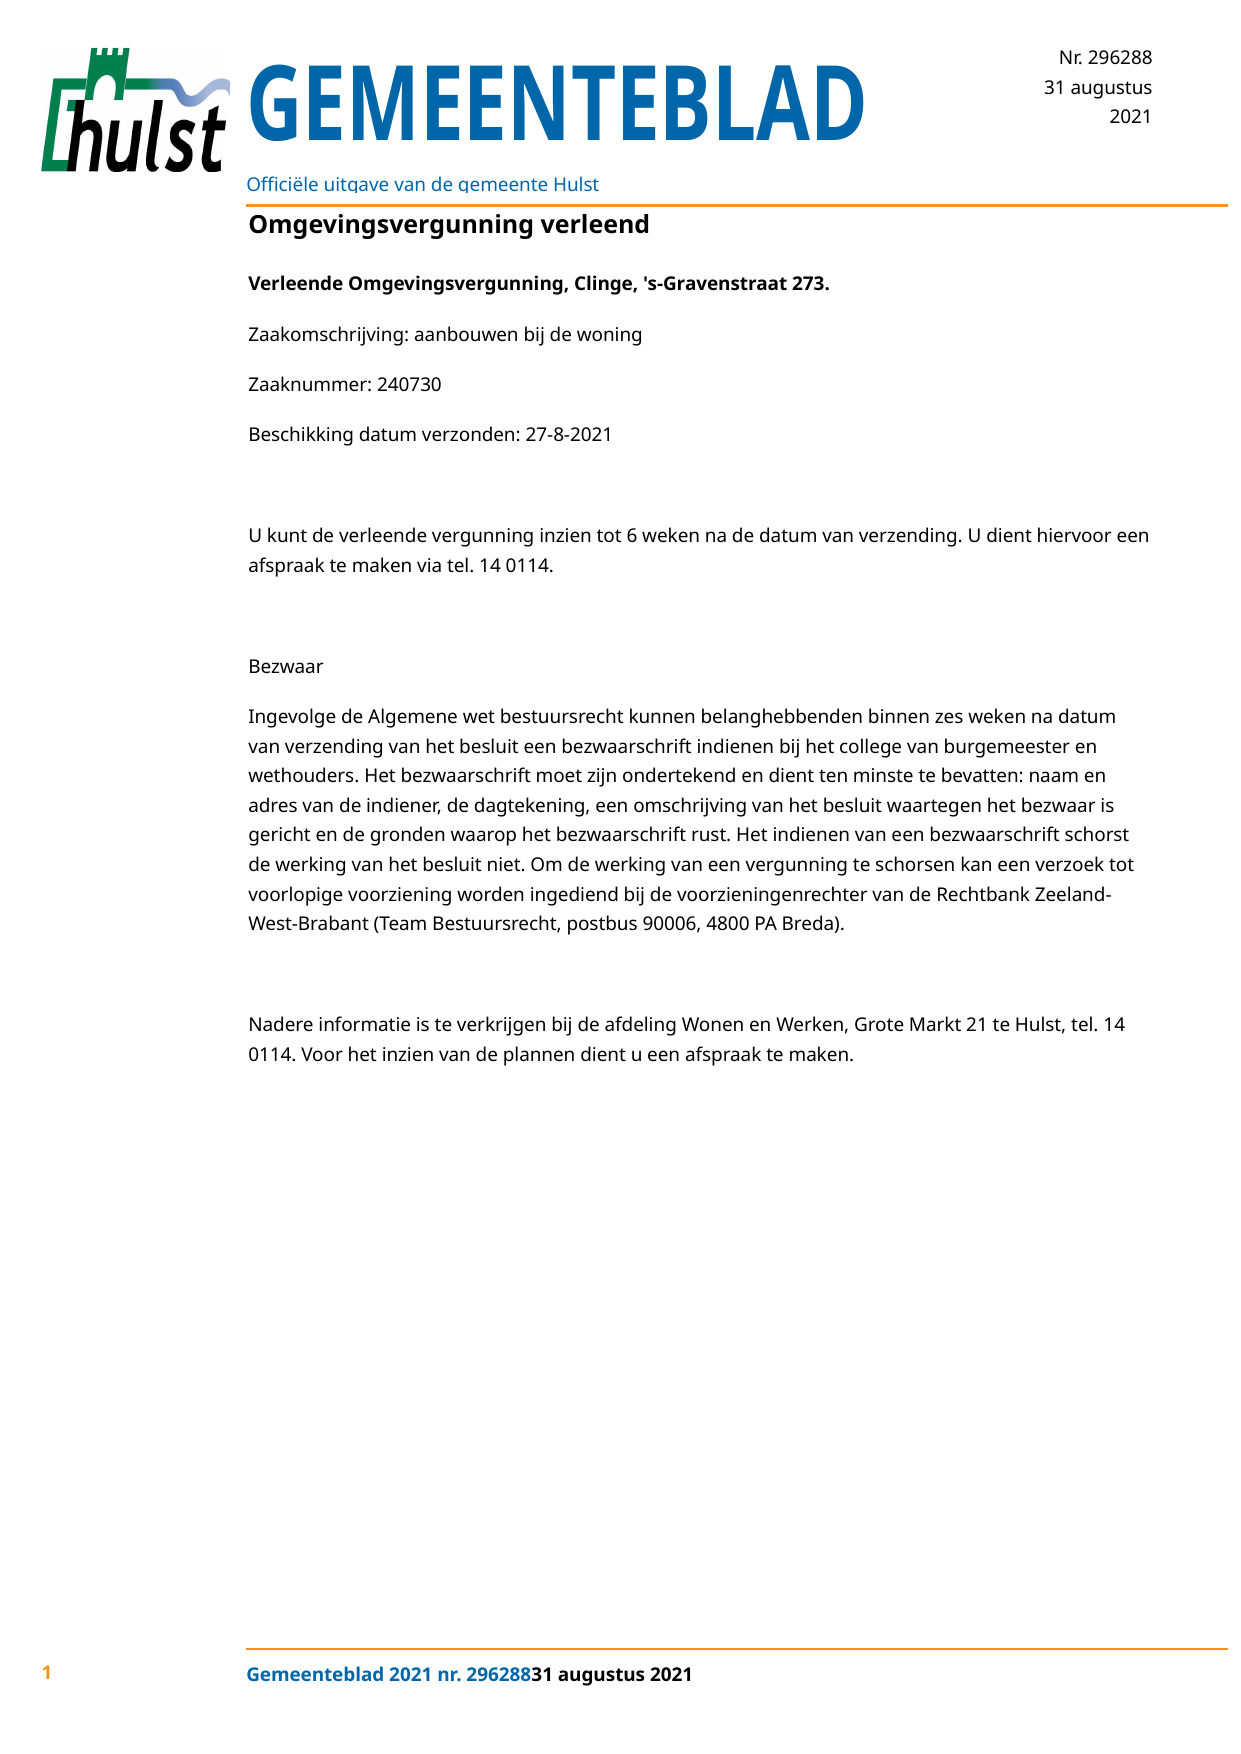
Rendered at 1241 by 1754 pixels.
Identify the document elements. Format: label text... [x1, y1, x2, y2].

text Omgevingsvergunning verleend [248, 207, 1152, 241]
text Bezwaar [248, 653, 1152, 678]
text Zaakomschrijving: aanbouwen bij de woning [248, 321, 1152, 346]
text Nadere informatie is te verkrijgen bij de afdeling Wonen en Werken, Grote Markt 21 te Hulst, tel. 14 0114. Voor het inzien van de plannen dient u een afspraak te maken. [248, 1011, 1152, 1066]
picture [41, 47, 231, 172]
text Ingevolge de Algemene wet bestuursrecht kunnen belanghebbenden binnen zes weken na datum van verzending van het besluit een bezwaarschrift indienen bij het college van burgemeester en wethouders. Het bezwaarschrift moet zijn ondertekend en dient ten minste te bevatten: naam en adres van de indiener, de dagtekening, een omschrijving van het besluit waartegen het bezwaar is gericht en de gronden waarop het bezwaarschrift rust. Het indienen van een bezwaarschrift schorst de werking van het besluit niet. Om de werking van een vergunning te schorsen kan een verzoek tot voorlopige voorziening worden ingediend bij de voorzieningenrechter van de Rechtbank Zeeland-West-Brabant (Team Bestuursrecht, postbus 90006, 4800 PA Breda). [248, 703, 1152, 936]
text Verleende Omgevingsvergunning, Clinge, 's-Gravenstraat 273. [248, 270, 1152, 296]
text Beschikking datum verzonden: 27-8-2021 [248, 422, 1152, 447]
text U kunt de verleende vergunning inzien tot 6 weken na de datum van verzending. U dient hiervoor een afspraak te maken via tel. 14 0114. [248, 522, 1152, 578]
text Zaaknummer: 240730 [248, 371, 1152, 397]
